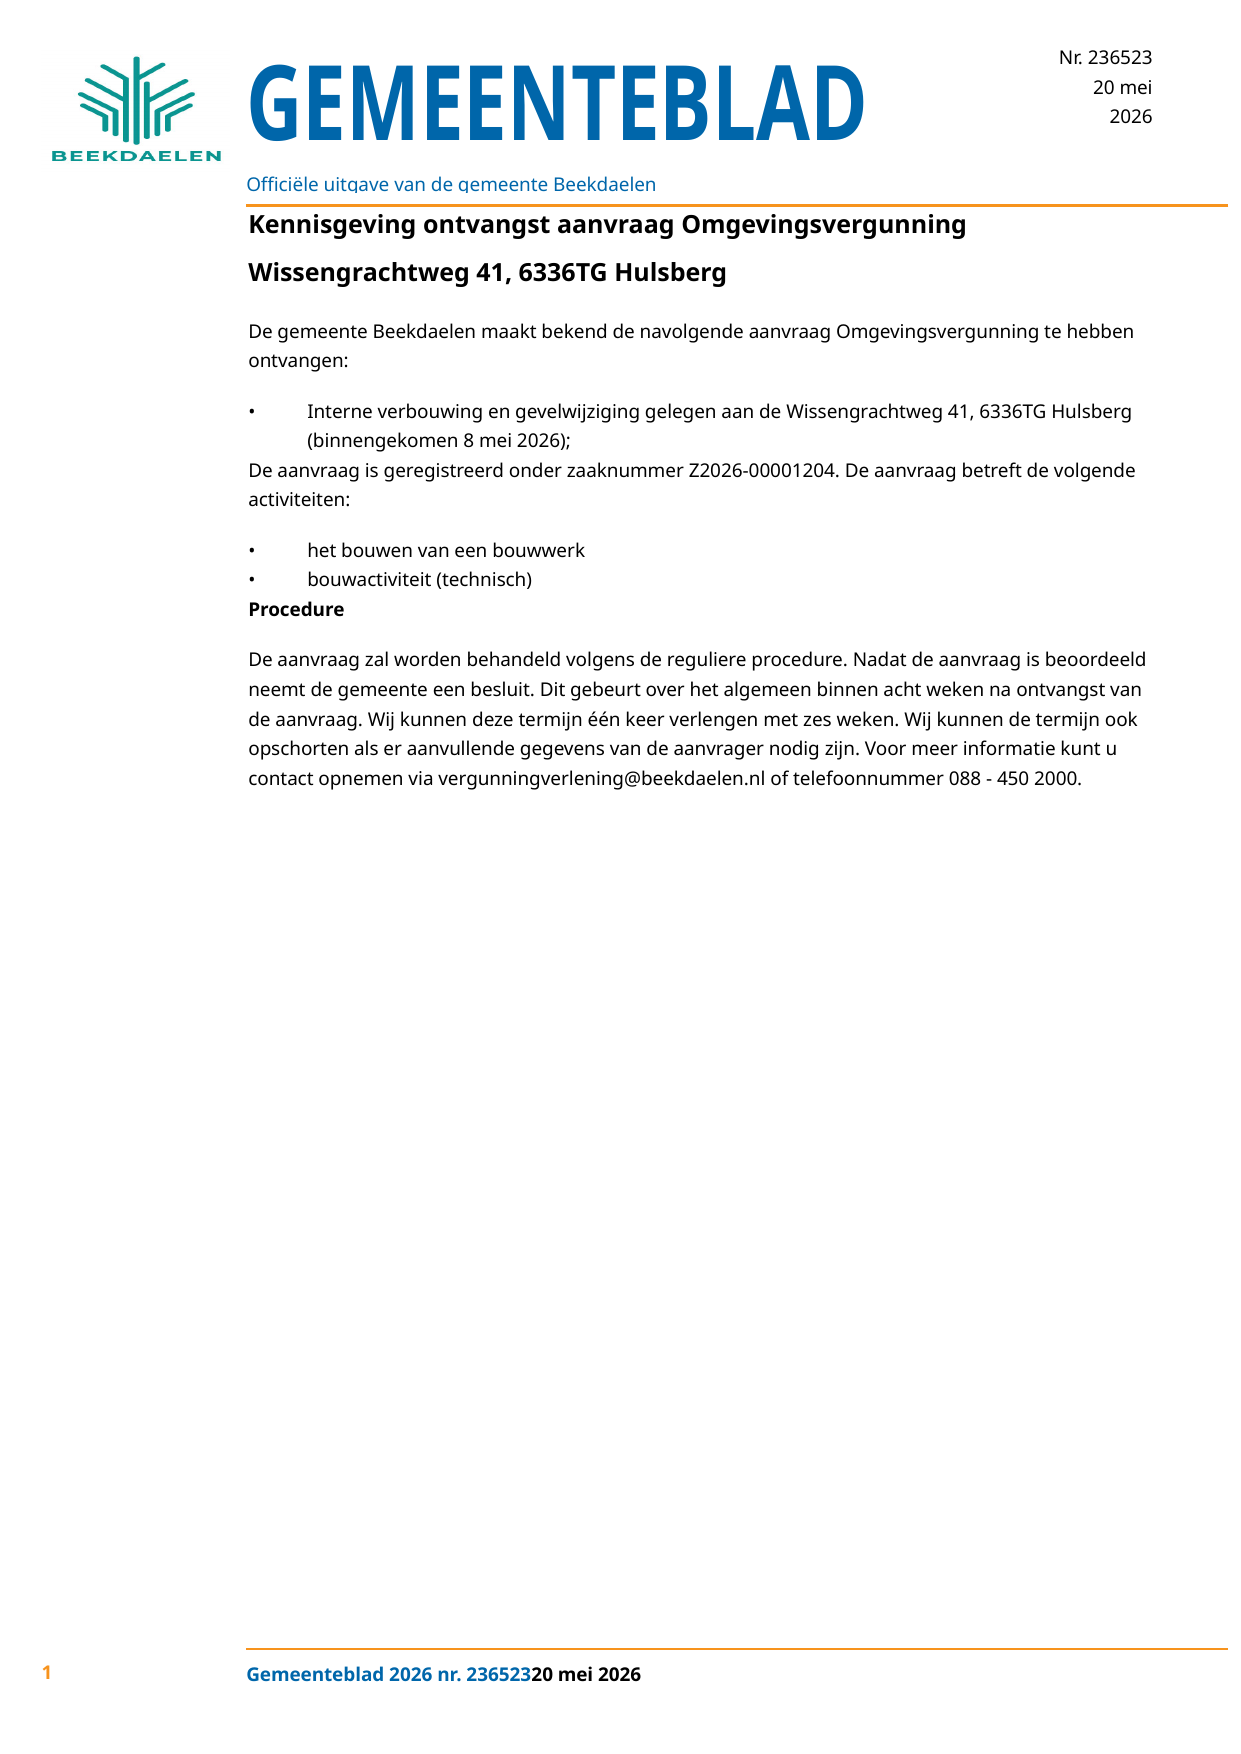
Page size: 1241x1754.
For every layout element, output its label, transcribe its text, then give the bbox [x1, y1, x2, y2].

picture [41, 47, 231, 172]
list bouwactiviteit (technisch) [248, 567, 1152, 592]
text Procedure [248, 596, 1152, 622]
text De aanvraag is geregistreerd onder zaaknummer Z2026-00001204. De aanvraag betreft de volgende activiteiten: [248, 457, 1152, 512]
text De gemeente Beekdaelen maakt bekend de navolgende aanvraag Omgevingsvergunning te hebben ontvangen: [248, 318, 1152, 373]
text Kennisgeving ontvangst aanvraag Omgevingsvergunning Wissengrachtweg 41, 6336TG Hulsberg [248, 207, 1152, 288]
text De aanvraag zal worden behandeld volgens de reguliere procedure. Nadat de aanvraag is beoordeeld neemt de gemeente een besluit. Dit gebeurt over het algemeen binnen acht weken na ontvangst van de aanvraag. Wij kunnen deze termijn één keer verlengen met zes weken. Wij kunnen de termijn ook opschorten als er aanvullende gegevens van de aanvrager nodig zijn. Voor meer informatie kunt u contact opnemen via vergunningverlening@beekdaelen.nl of telefoonnummer 088 - 450 2000. [248, 647, 1152, 791]
list Interne verbouwing en gevelwijziging gelegen aan de Wissengrachtweg 41, 6336TG Hulsberg (binnengekomen 8 mei 2026); [248, 398, 1152, 453]
list het bouwen van een bouwwerk [248, 537, 1152, 563]
